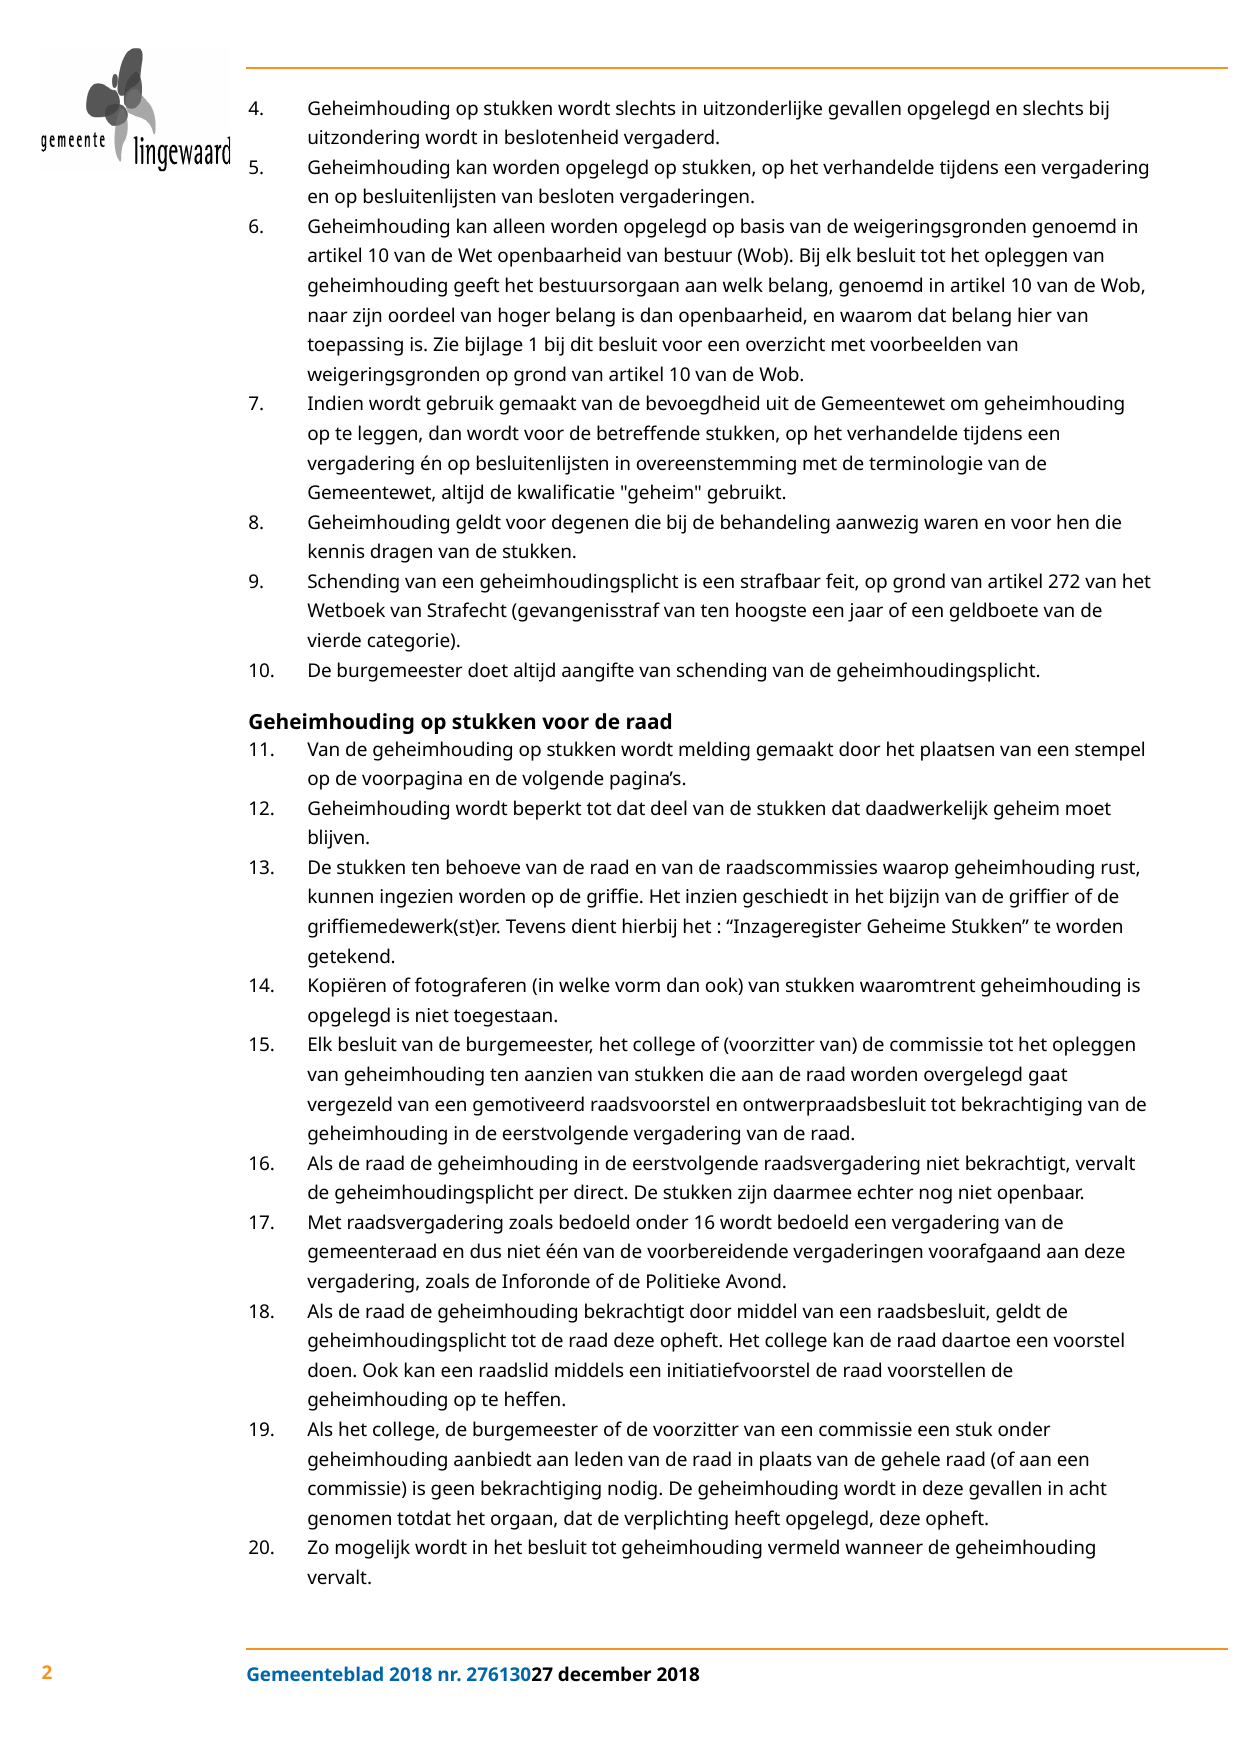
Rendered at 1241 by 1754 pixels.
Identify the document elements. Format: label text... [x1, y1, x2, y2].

list Elk besluit van de burgemeester, het college of (voorzitter van) de commissie tot het opleggen van geheimhouding ten aanzien van stukken die aan de raad worden overgelegd gaat vergezeld van een gemotiveerd raadsvoorstel en ontwerpraadsbesluit tot bekrachtiging van de geheimhouding in de eerstvolgende vergadering van de raad. [248, 1032, 1152, 1146]
list Geheimhouding wordt beperkt tot dat deel van de stukken dat daadwerkelijk geheim moet blijven. [248, 795, 1152, 850]
list Geheimhouding kan alleen worden opgelegd op basis van de weigeringsgronden genoemd in artikel 10 van de Wet openbaarheid van bestuur (Wob). Bij elk besluit tot het opleggen van geheimhouding geeft het bestuursorgaan aan welk belang, genoemd in artikel 10 van de Wob, naar zijn oordeel van hoger belang is dan openbaarheid, en waarom dat belang hier van toepassing is. Zie bijlage 1 bij dit besluit voor een overzicht met voorbeelden van weigeringsgronden op grond van artikel 10 van de Wob. [248, 213, 1152, 387]
text Geheimhouding op stukken voor de raad [248, 707, 1152, 736]
list Indien wordt gebruik gemaakt van de bevoegdheid uit de Gemeentewet om geheimhouding op te leggen, dan wordt voor de betreffende stukken, op het verhandelde tijdens een vergadering én op besluitenlijsten in overeenstemming met de terminologie van de Gemeentewet, altijd de kwalificatie "geheim" gebruikt. [248, 391, 1152, 505]
list De burgemeester doet altijd aangifte van schending van de geheimhoudingsplicht. [248, 657, 1152, 683]
picture [41, 47, 231, 172]
list Als de raad de geheimhouding in de eerstvolgende raadsvergadering niet bekrachtigt, vervalt de geheimhoudingsplicht per direct. De stukken zijn daarmee echter nog niet openbaar. [248, 1150, 1152, 1205]
list Zo mogelijk wordt in het besluit tot geheimhouding vermeld wanneer de geheimhouding vervalt. [248, 1534, 1152, 1590]
list Geheimhouding geldt voor degenen die bij de behandeling aanwezig waren en voor hen die kennis dragen van de stukken. [248, 509, 1152, 564]
list Met raadsvergadering zoals bedoeld onder 16 wordt bedoeld een vergadering van de gemeenteraad en dus niet één van de voorbereidende vergaderingen voorafgaand aan deze vergadering, zoals de Inforonde of de Politieke Avond. [248, 1209, 1152, 1294]
list Als het college, de burgemeester of de voorzitter van een commissie een stuk onder geheimhouding aanbiedt aan leden van de raad in plaats van de gehele raad (of aan een commissie) is geen bekrachtiging nodig. De geheimhouding wordt in deze gevallen in acht genomen totdat het orgaan, dat de verplichting heeft opgelegd, deze opheft. [248, 1416, 1152, 1531]
list Geheimhouding kan worden opgelegd op stukken, op het verhandelde tijdens een vergadering en op besluitenlijsten van besloten vergaderingen. [248, 154, 1152, 209]
list Als de raad de geheimhouding bekrachtigt door middel van een raadsbesluit, geldt de geheimhoudingsplicht tot de raad deze opheft. Het college kan de raad daartoe een voorstel doen. Ook kan een raadslid middels een initiatiefvoorstel de raad voorstellen de geheimhouding op te heffen. [248, 1298, 1152, 1412]
list Kopiëren of fotograferen (in welke vorm dan ook) van stukken waaromtrent geheimhouding is opgelegd is niet toegestaan. [248, 972, 1152, 1028]
list Van de geheimhouding op stukken wordt melding gemaakt door het plaatsen van een stempel op de voorpagina en de volgende pagina’s. [248, 736, 1152, 791]
list De stukken ten behoeve van de raad en van de raadscommissies waarop geheimhouding rust, kunnen ingezien worden op de griffie. Het inzien geschiedt in het bijzijn van de griffier of de griffiemedewerk(st)er. Tevens dient hierbij het : “Inzageregister Geheime Stukken” te worden getekend. [248, 854, 1152, 968]
list Schending van een geheimhoudingsplicht is een strafbaar feit, op grond van artikel 272 van het Wetboek van Strafecht (gevangenisstraf van ten hoogste een jaar of een geldboete van de vierde categorie). [248, 568, 1152, 653]
list Geheimhouding op stukken wordt slechts in uitzonderlijke gevallen opgelegd en slechts bij uitzondering wordt in beslotenheid vergaderd. [248, 95, 1152, 150]
